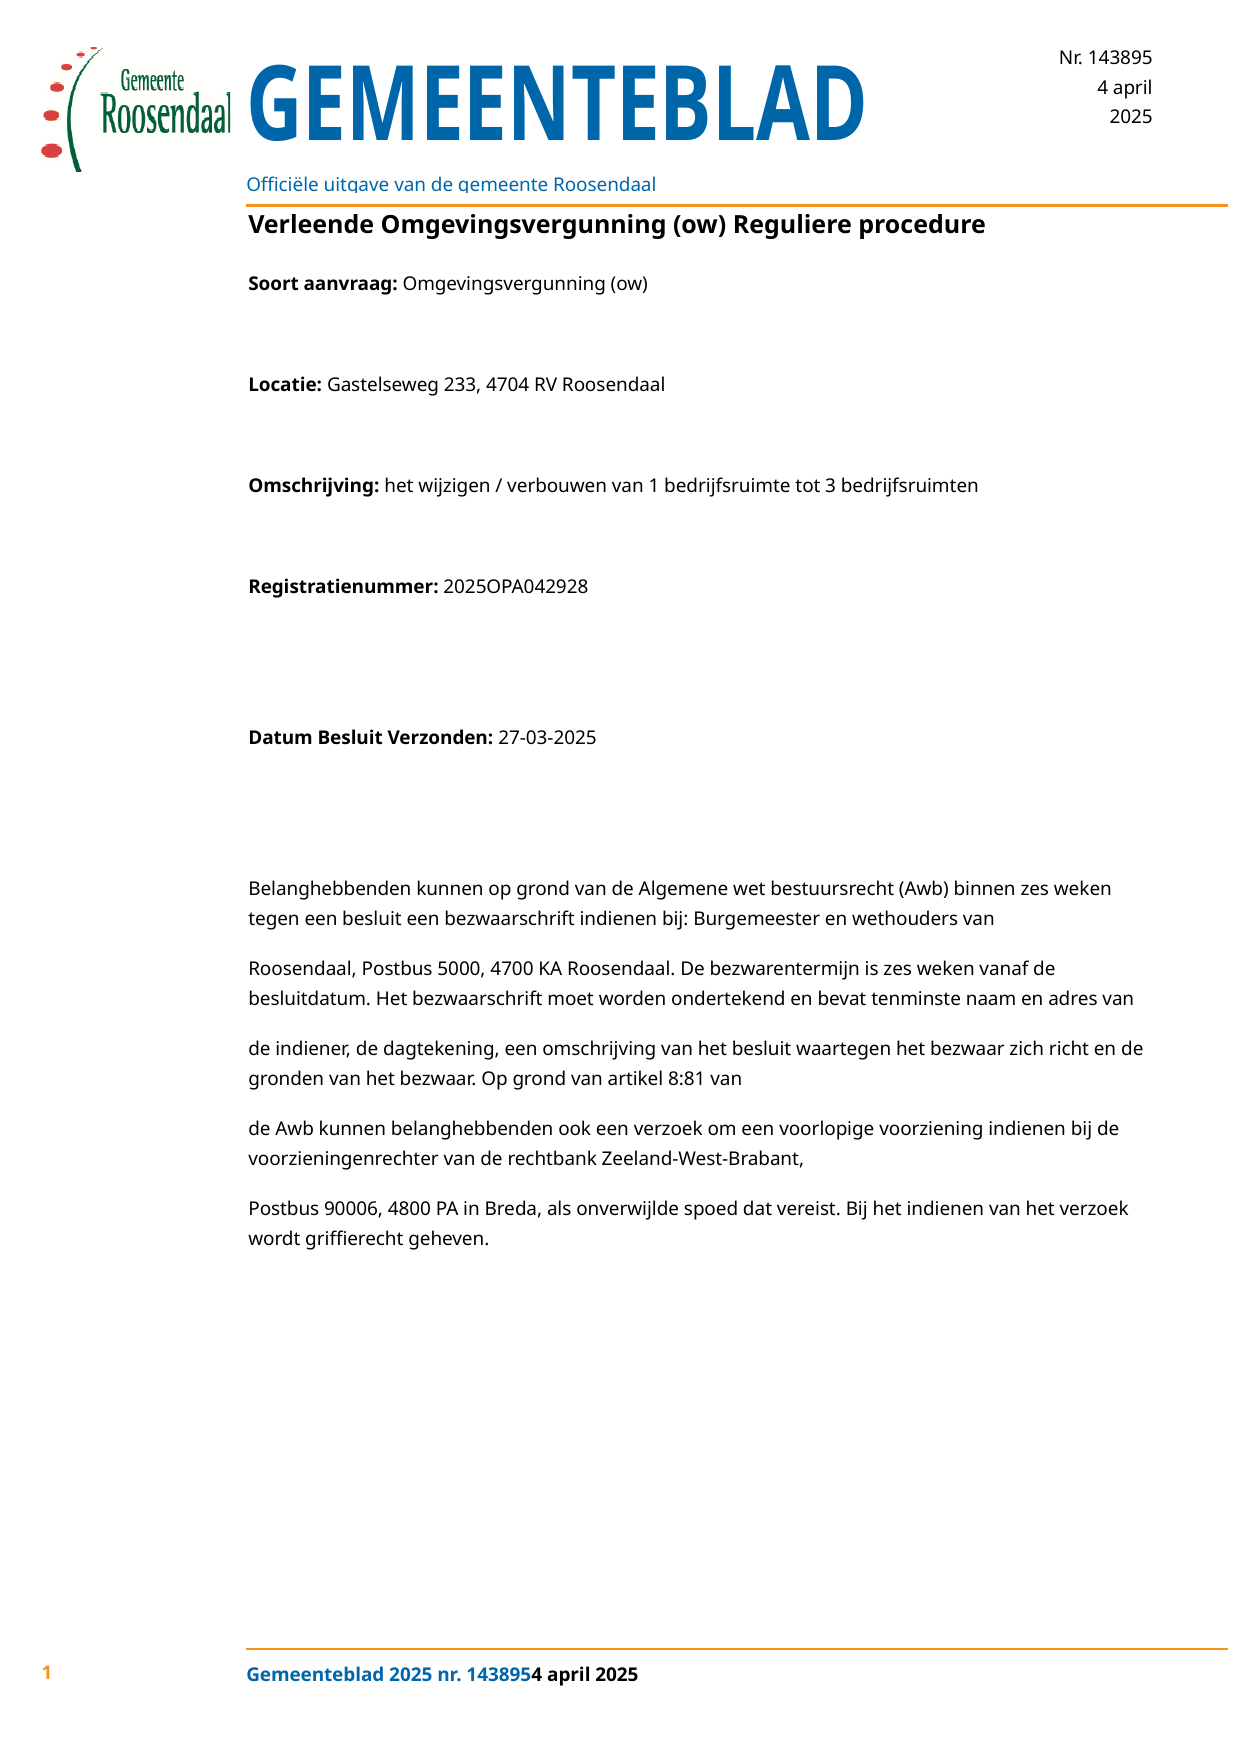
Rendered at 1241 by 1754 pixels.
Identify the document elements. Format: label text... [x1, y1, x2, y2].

picture [41, 47, 231, 172]
text Soort aanvraag: Omgevingsvergunning (ow) [248, 270, 1152, 296]
text Omschrijving: het wijzigen / verbouwen van 1 bedrijfsruimte tot 3 bedrijfsruimten [248, 472, 1152, 498]
text de indiener, de dagtekening, een omschrijving van het besluit waartegen het bezwaar zich richt en de gronden van het bezwaar. Op grond van artikel 8:81 van [248, 1035, 1152, 1091]
text Locatie: Gastelseweg 233, 4704 RV Roosendaal [248, 371, 1152, 397]
text de Awb kunnen belanghebbenden ook een verzoek om een voorlopige voorziening indienen bij de voorzieningenrechter van de rechtbank Zeeland-West-Brabant, [248, 1115, 1152, 1171]
text Verleende Omgevingsvergunning (ow) Reguliere procedure [248, 207, 1152, 241]
text Registratienummer: 2025OPA042928 [248, 573, 1152, 598]
text Postbus 90006, 4800 PA in Breda, als onverwijlde spoed dat vereist. Bij het indienen van het verzoek wordt griffierecht geheven. [248, 1195, 1152, 1251]
text Belanghebbenden kunnen op grond van de Algemene wet bestuursrecht (Awb) binnen zes weken tegen een besluit een bezwaarschrift indienen bij: Burgemeester en wethouders van [248, 875, 1152, 931]
text Roosendaal, Postbus 5000, 4700 KA Roosendaal. De bezwarentermijn is zes weken vanaf de besluitdatum. Het bezwaarschrift moet worden ondertekend en bevat tenminste naam en adres van [248, 955, 1152, 1011]
text Datum Besluit Verzonden: 27-03-2025 [248, 724, 1152, 750]
